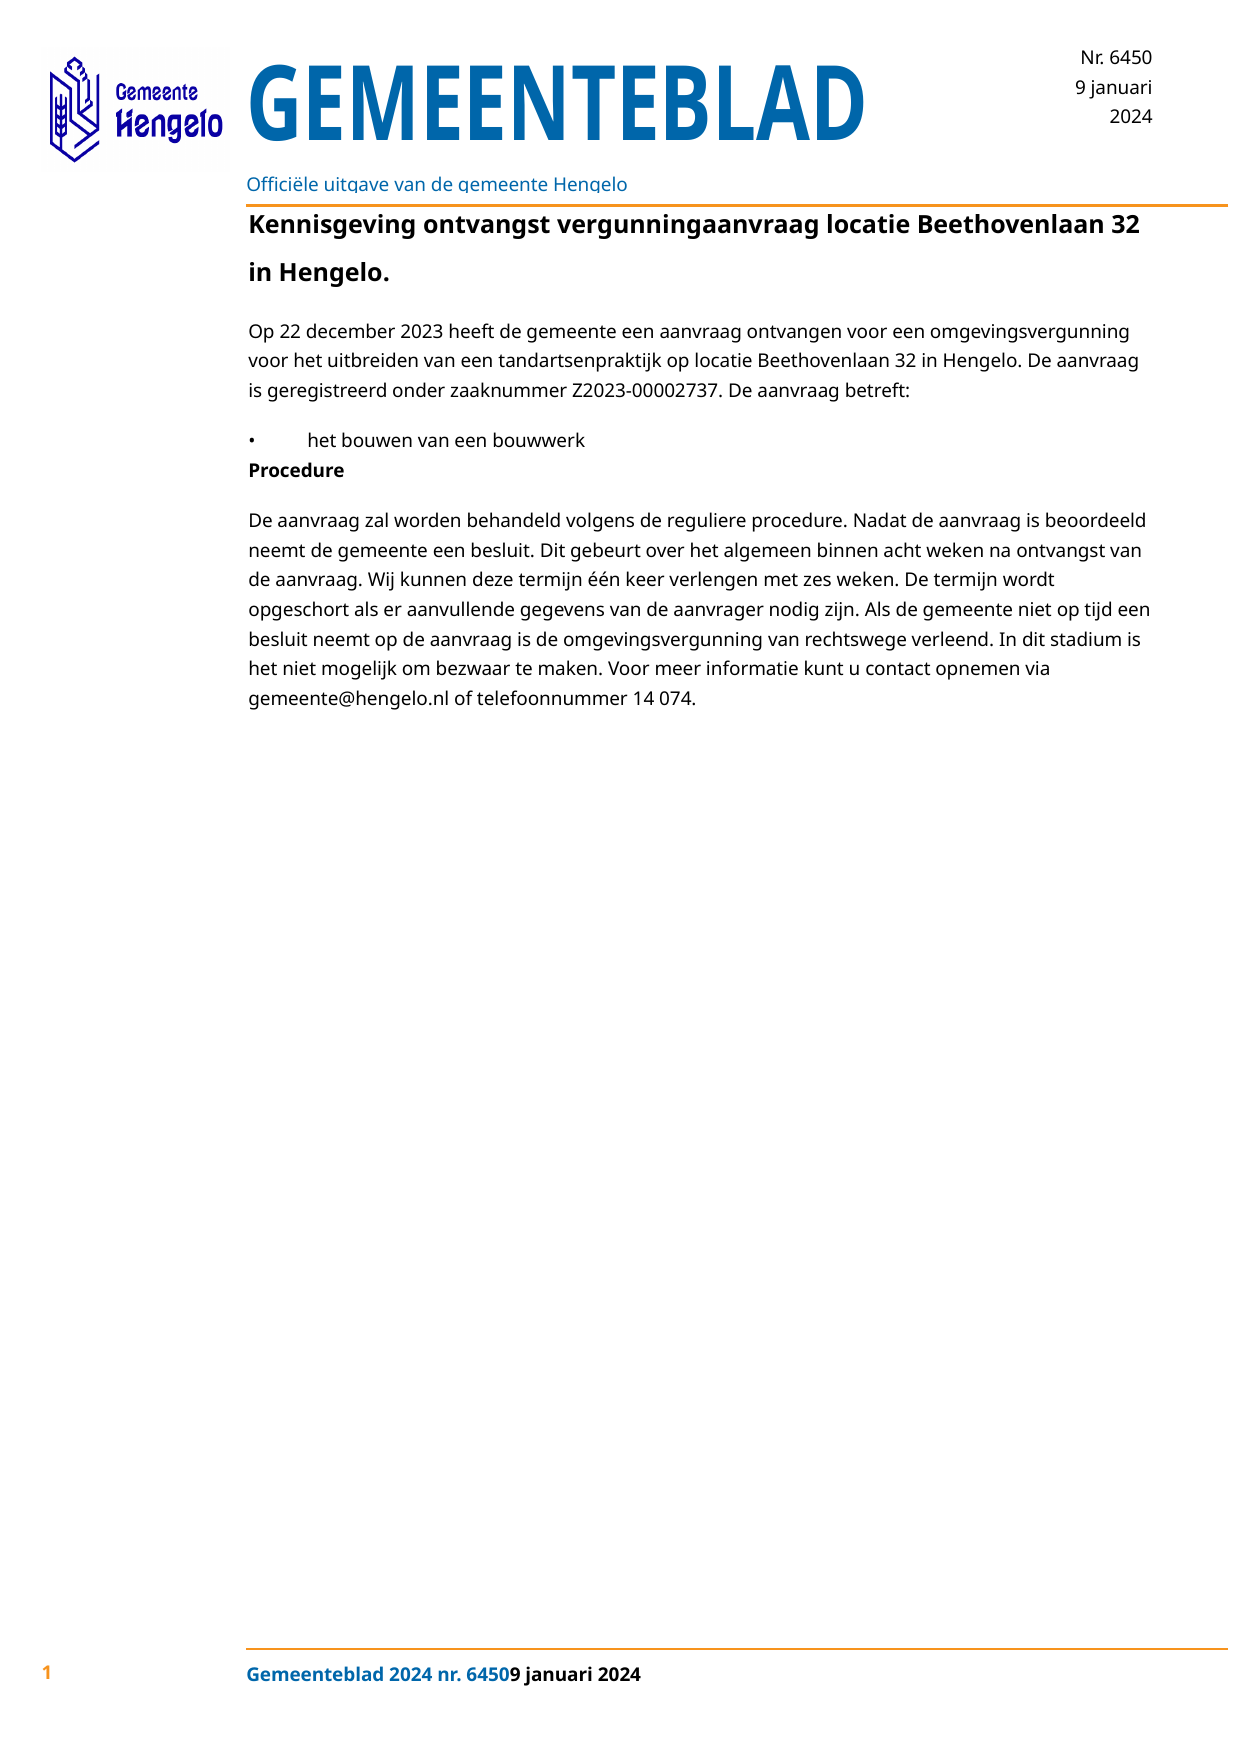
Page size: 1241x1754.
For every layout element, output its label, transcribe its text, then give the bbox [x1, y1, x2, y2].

text De aanvraag zal worden behandeld volgens de reguliere procedure. Nadat de aanvraag is beoordeeld neemt de gemeente een besluit. Dit gebeurt over het algemeen binnen acht weken na ontvangst van de aanvraag. Wij kunnen deze termijn één keer verlengen met zes weken. De termijn wordt opgeschort als er aanvullende gegevens van de aanvrager nodig zijn. Als de gemeente niet op tijd een besluit neemt op de aanvraag is de omgevingsvergunning van rechtswege verleend. In dit stadium is het niet mogelijk om bezwaar te maken. Voor meer informatie kunt u contact opnemen via gemeente@hengelo.nl of telefoonnummer 14 074. [248, 507, 1152, 711]
text Kennisgeving ontvangst vergunningaanvraag locatie Beethovenlaan 32 in Hengelo. [248, 207, 1152, 288]
list het bouwen van een bouwwerk [248, 427, 1152, 453]
text Op 22 december 2023 heeft de gemeente een aanvraag ontvangen voor een omgevingsvergunning voor het uitbreiden van een tandartsenpraktijk op locatie Beethovenlaan 32 in Hengelo. De aanvraag is geregistreerd onder zaaknummer Z2023-00002737. De aanvraag betreft: [248, 318, 1152, 403]
picture [41, 47, 231, 172]
text Procedure [248, 457, 1152, 483]
